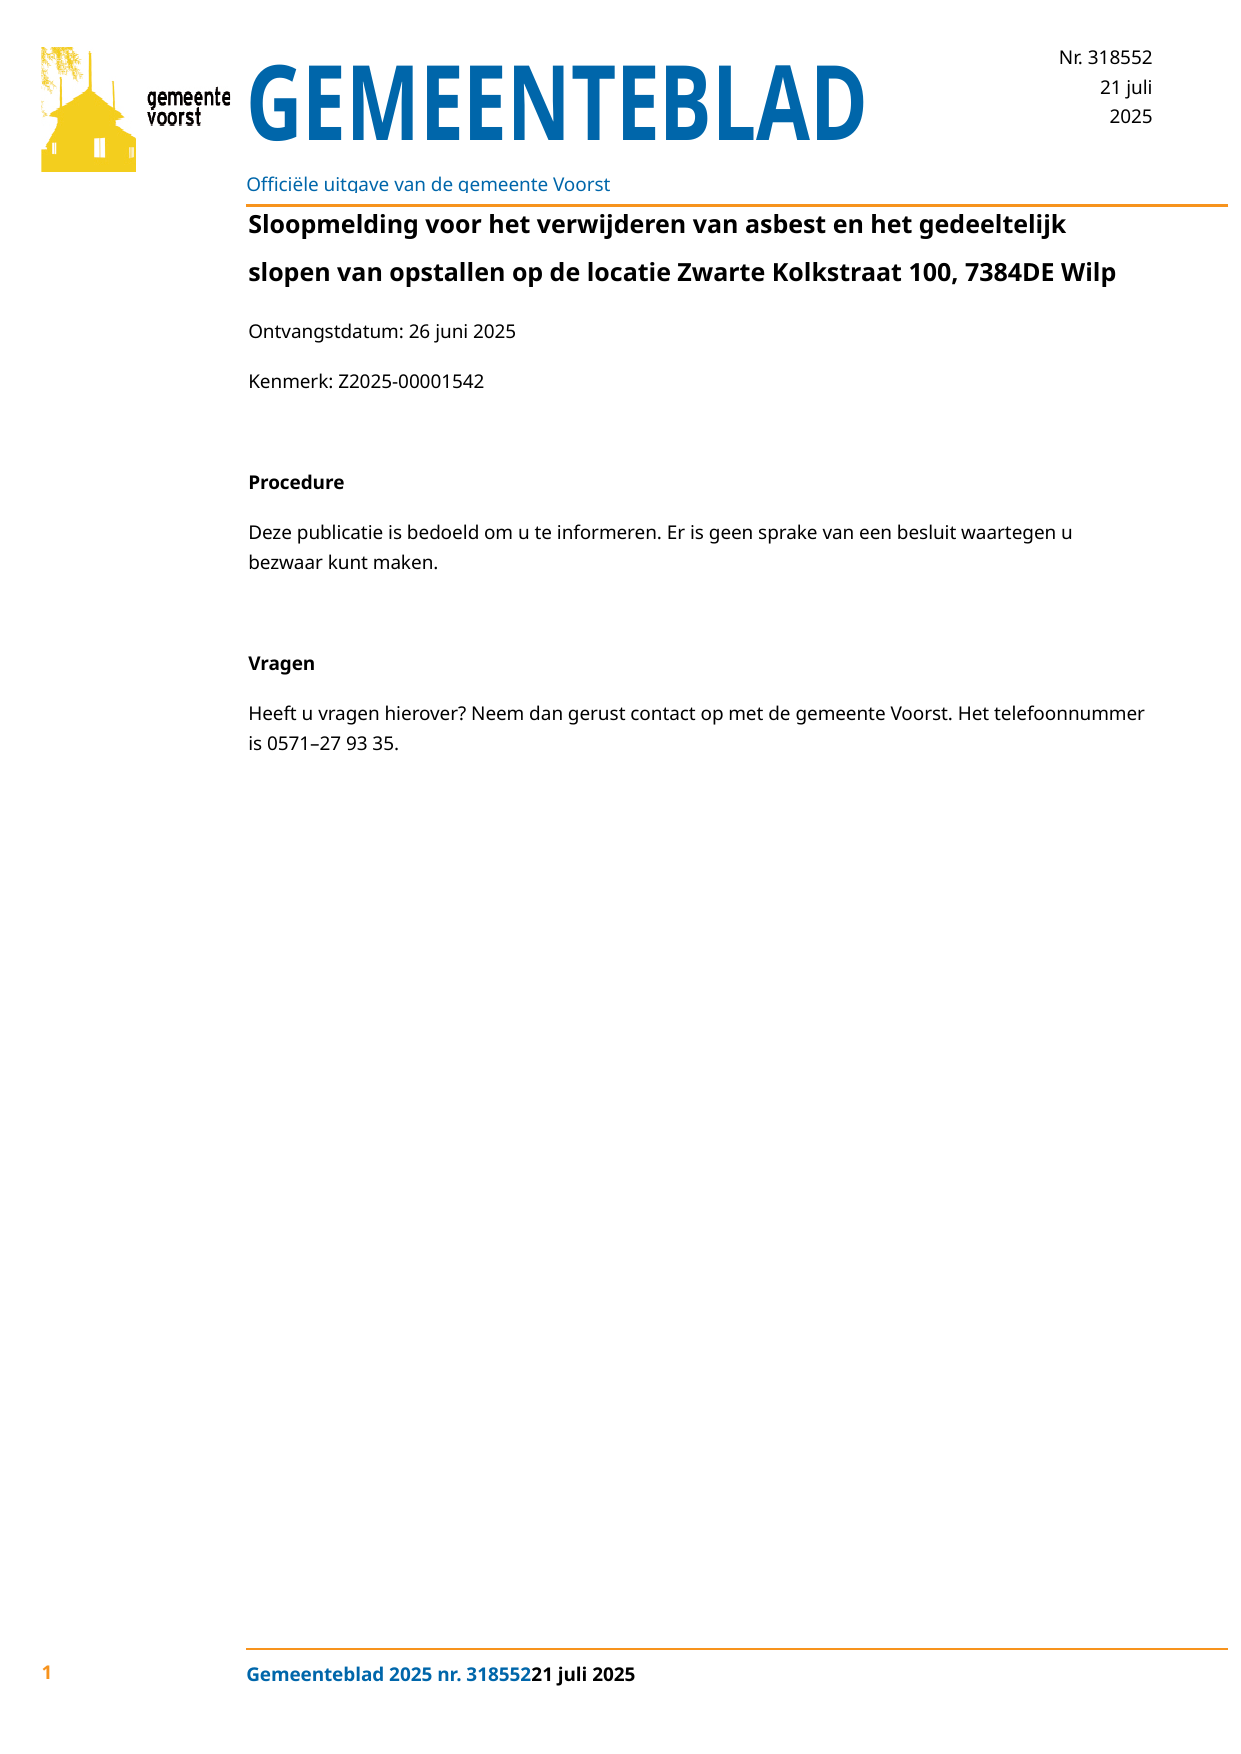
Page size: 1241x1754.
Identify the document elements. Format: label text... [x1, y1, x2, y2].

text Procedure [248, 469, 1152, 495]
text Deze publicatie is bedoeld om u te informeren. Er is geen sprake van een besluit waartegen u bezwaar kunt maken. [248, 519, 1152, 575]
text Heeft u vragen hierover? Neem dan gerust contact op met de gemeente Voorst. Het telefoonnummer is 0571–27 93 35. [248, 700, 1152, 756]
text Kenmerk: Z2025-00001542 [248, 368, 1152, 394]
text Sloopmelding voor het verwijderen van asbest en het gedeeltelijk slopen van opstallen op de locatie Zwarte Kolkstraat 100, 7384DE Wilp [248, 207, 1152, 288]
text Vragen [248, 650, 1152, 676]
picture [41, 47, 231, 172]
text Ontvangstdatum: 26 juni 2025 [248, 318, 1152, 344]
